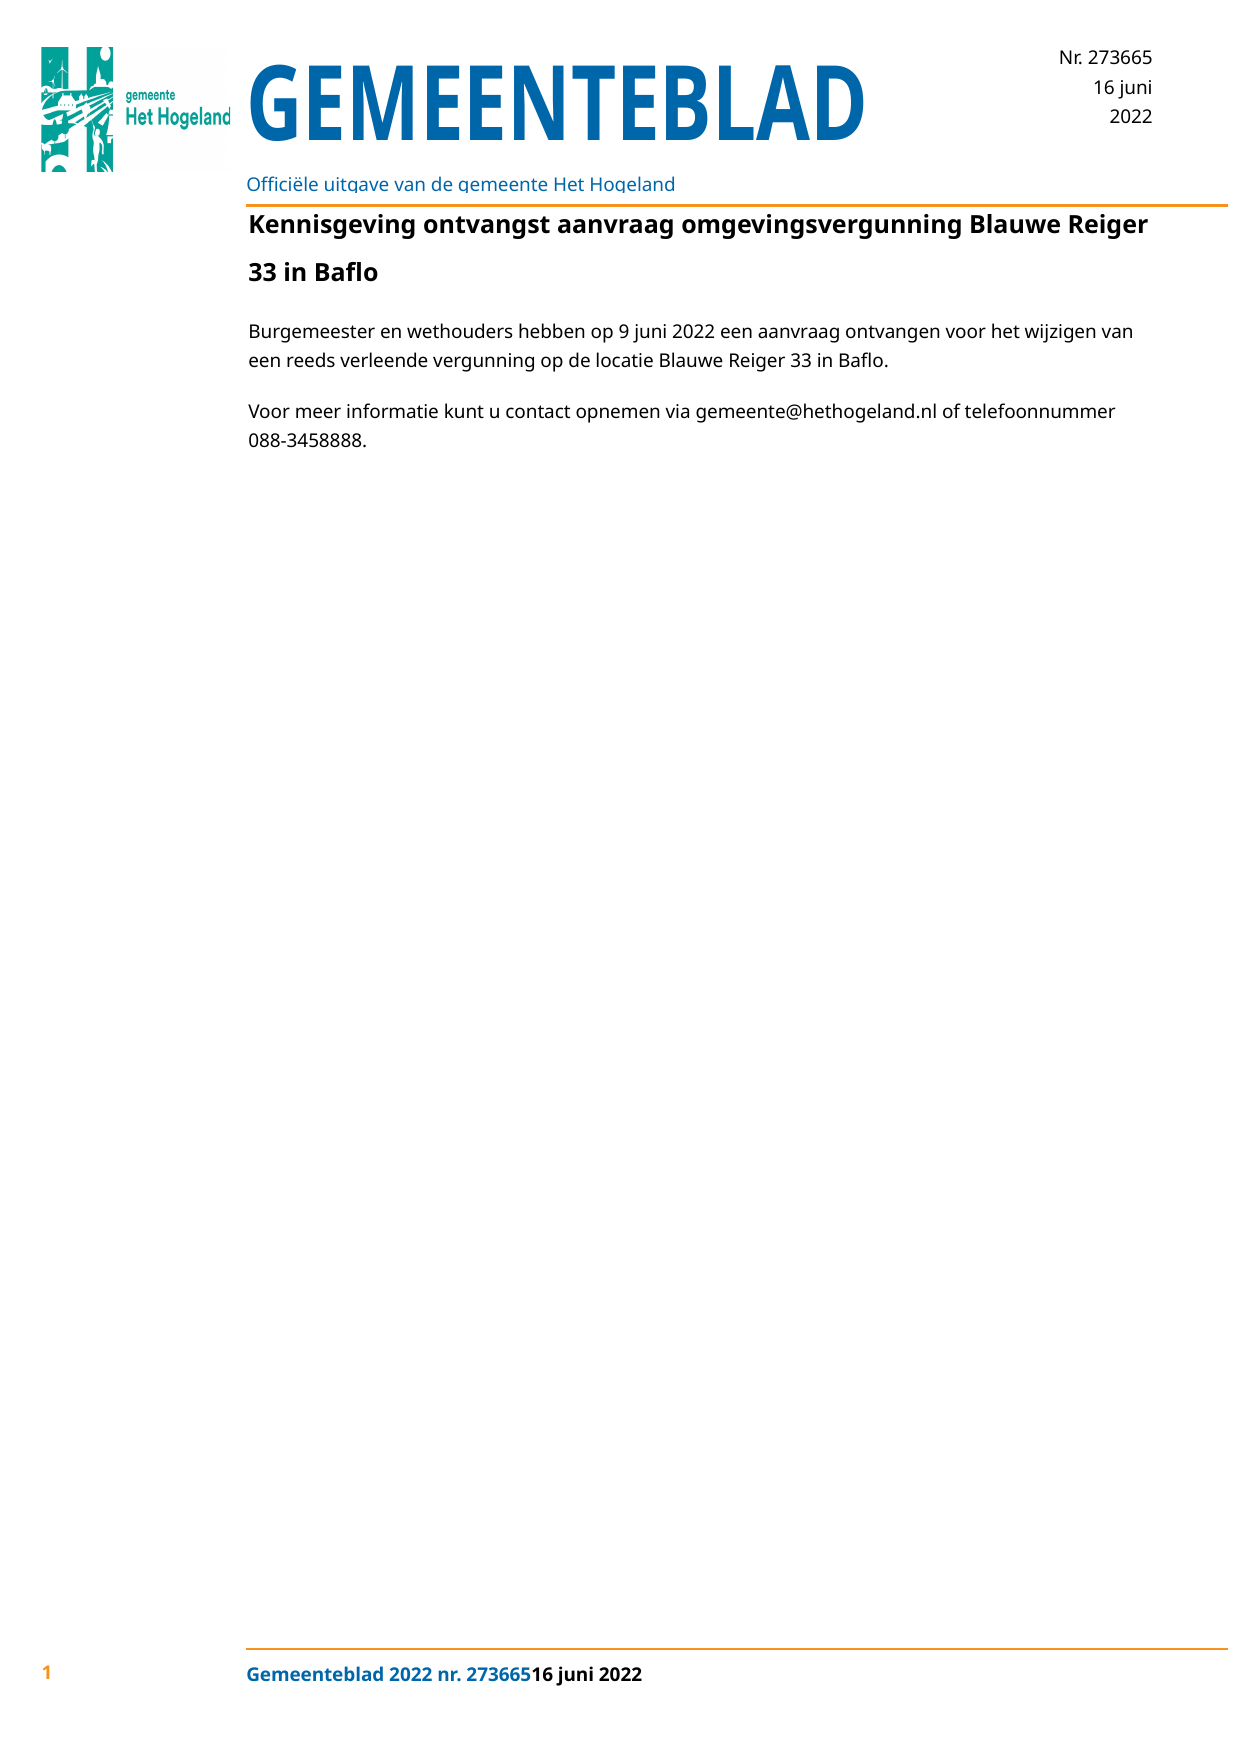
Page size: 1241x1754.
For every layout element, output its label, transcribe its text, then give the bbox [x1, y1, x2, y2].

text Kennisgeving ontvangst aanvraag omgevingsvergunning Blauwe Reiger 33 in Baflo [248, 207, 1152, 288]
text Voor meer informatie kunt u contact opnemen via gemeente@hethogeland.nl of telefoonnummer 088-3458888. [248, 398, 1152, 453]
text Burgemeester en wethouders hebben op 9 juni 2022 een aanvraag ontvangen voor het wijzigen van een reeds verleende vergunning op de locatie Blauwe Reiger 33 in Baflo. [248, 318, 1152, 373]
picture [41, 47, 231, 172]
